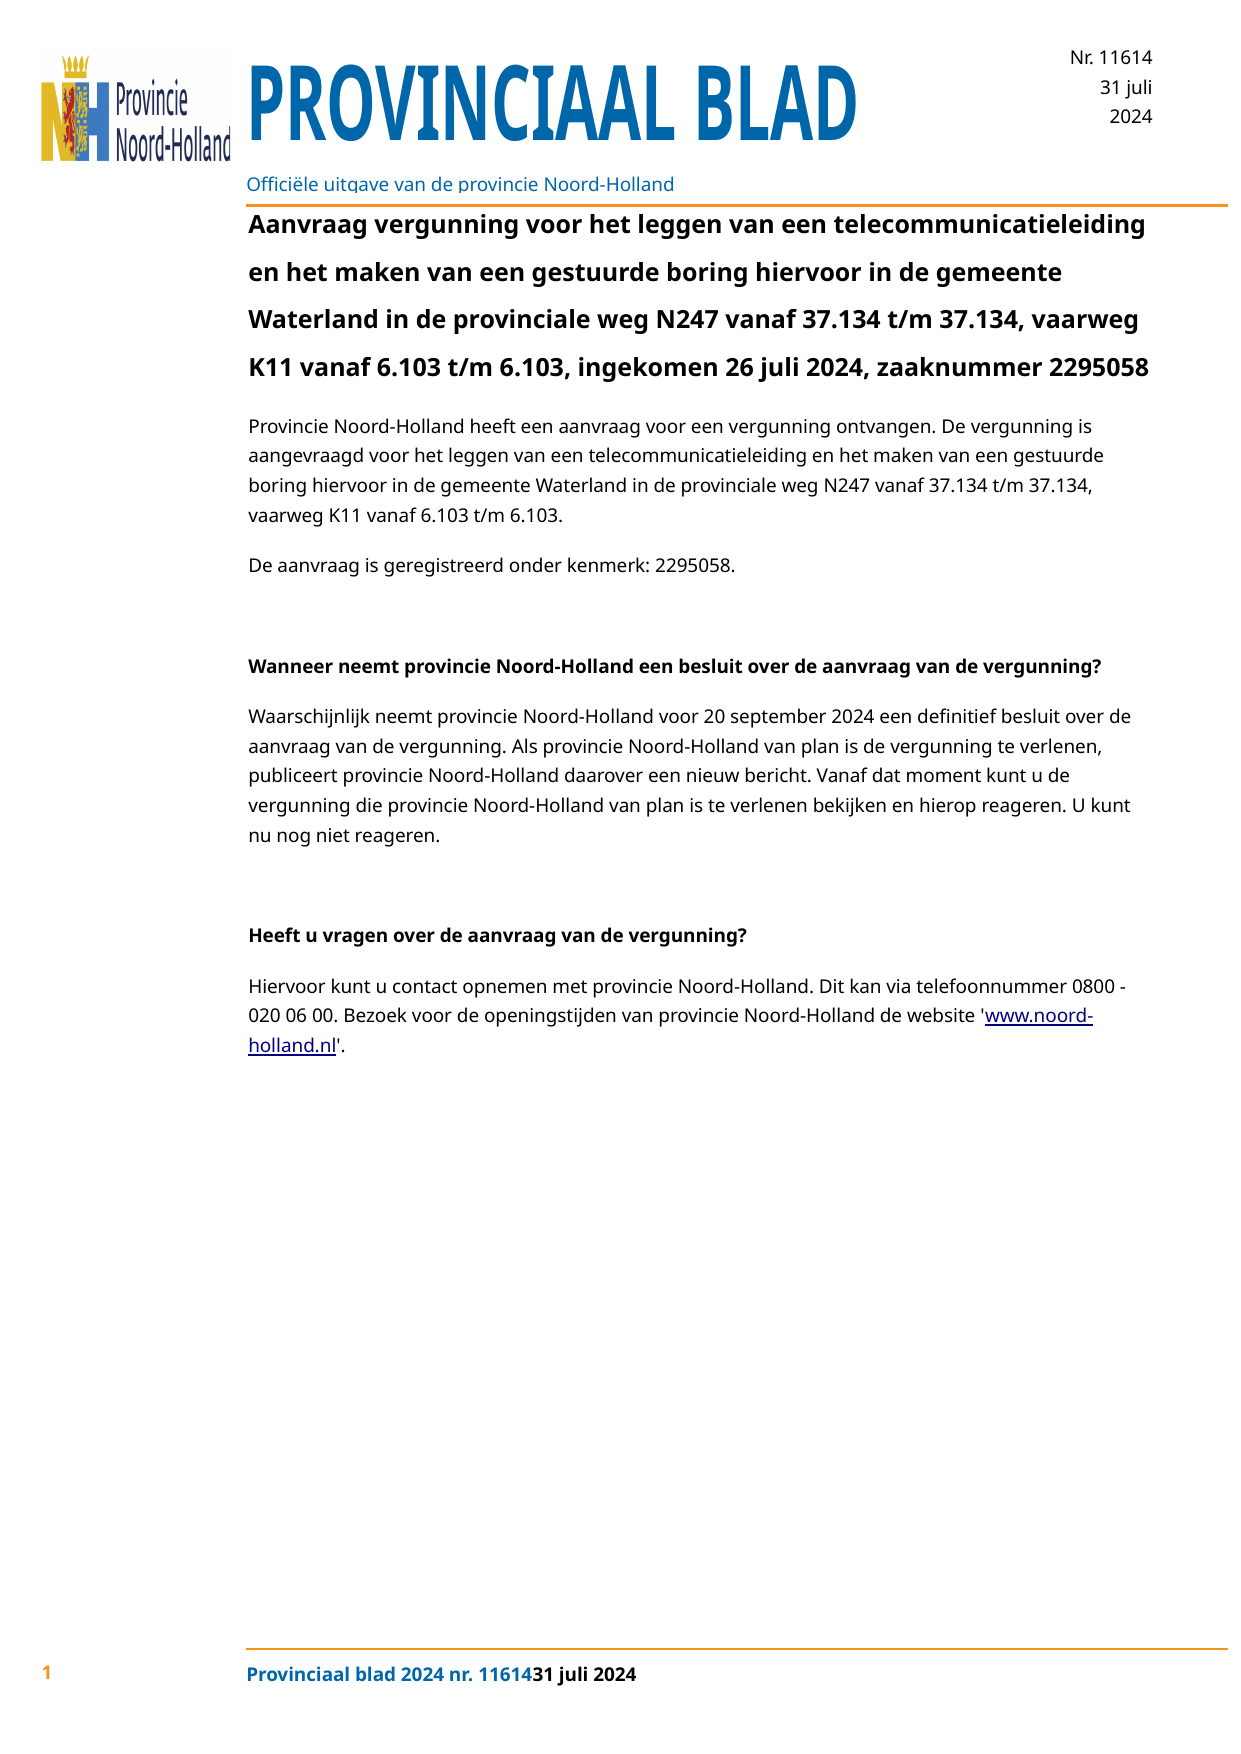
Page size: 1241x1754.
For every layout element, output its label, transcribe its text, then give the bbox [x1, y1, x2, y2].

text Wanneer neemt provincie Noord-Holland een besluit over de aanvraag van de vergunning? [248, 653, 1152, 679]
text Provincie Noord-Holland heeft een aanvraag voor een vergunning ontvangen. De vergunning is aangevraagd voor het leggen van een telecommunicatieleiding en het maken van een gestuurde boring hiervoor in de gemeente Waterland in de provinciale weg N247 vanaf 37.134 t/m 37.134, vaarweg K11 vanaf 6.103 t/m 6.103. [248, 413, 1152, 528]
text De aanvraag is geregistreerd onder kenmerk: 2295058. [248, 552, 1152, 578]
picture [41, 47, 231, 172]
text Hiervoor kunt u contact opnemen met provincie Noord-Holland. Dit kan via telefoonnummer 0800 - 020 06 00. Bezoek voor de openingstijden van provincie Noord-Holland de website 'www.noord-holland.nl'. [248, 973, 1152, 1058]
text Waarschijnlijk neemt provincie Noord-Holland voor 20 september 2024 een definitief besluit over de aanvraag van de vergunning. Als provincie Noord-Holland van plan is de vergunning te verlenen, publiceert provincie Noord-Holland daarover een nieuw bericht. Vanaf dat moment kunt u de vergunning die provincie Noord-Holland van plan is te verlenen bekijken en hierop reageren. U kunt nu nog niet reageren. [248, 703, 1152, 848]
text Heeft u vragen over de aanvraag van de vergunning? [248, 923, 1152, 948]
text Aanvraag vergunning voor het leggen van een telecommunicatieleiding en het maken van een gestuurde boring hiervoor in de gemeente Waterland in de provinciale weg N247 vanaf 37.134 t/m 37.134, vaarweg K11 vanaf 6.103 t/m 6.103, ingekomen 26 juli 2024, zaaknummer 2295058 [248, 207, 1152, 384]
